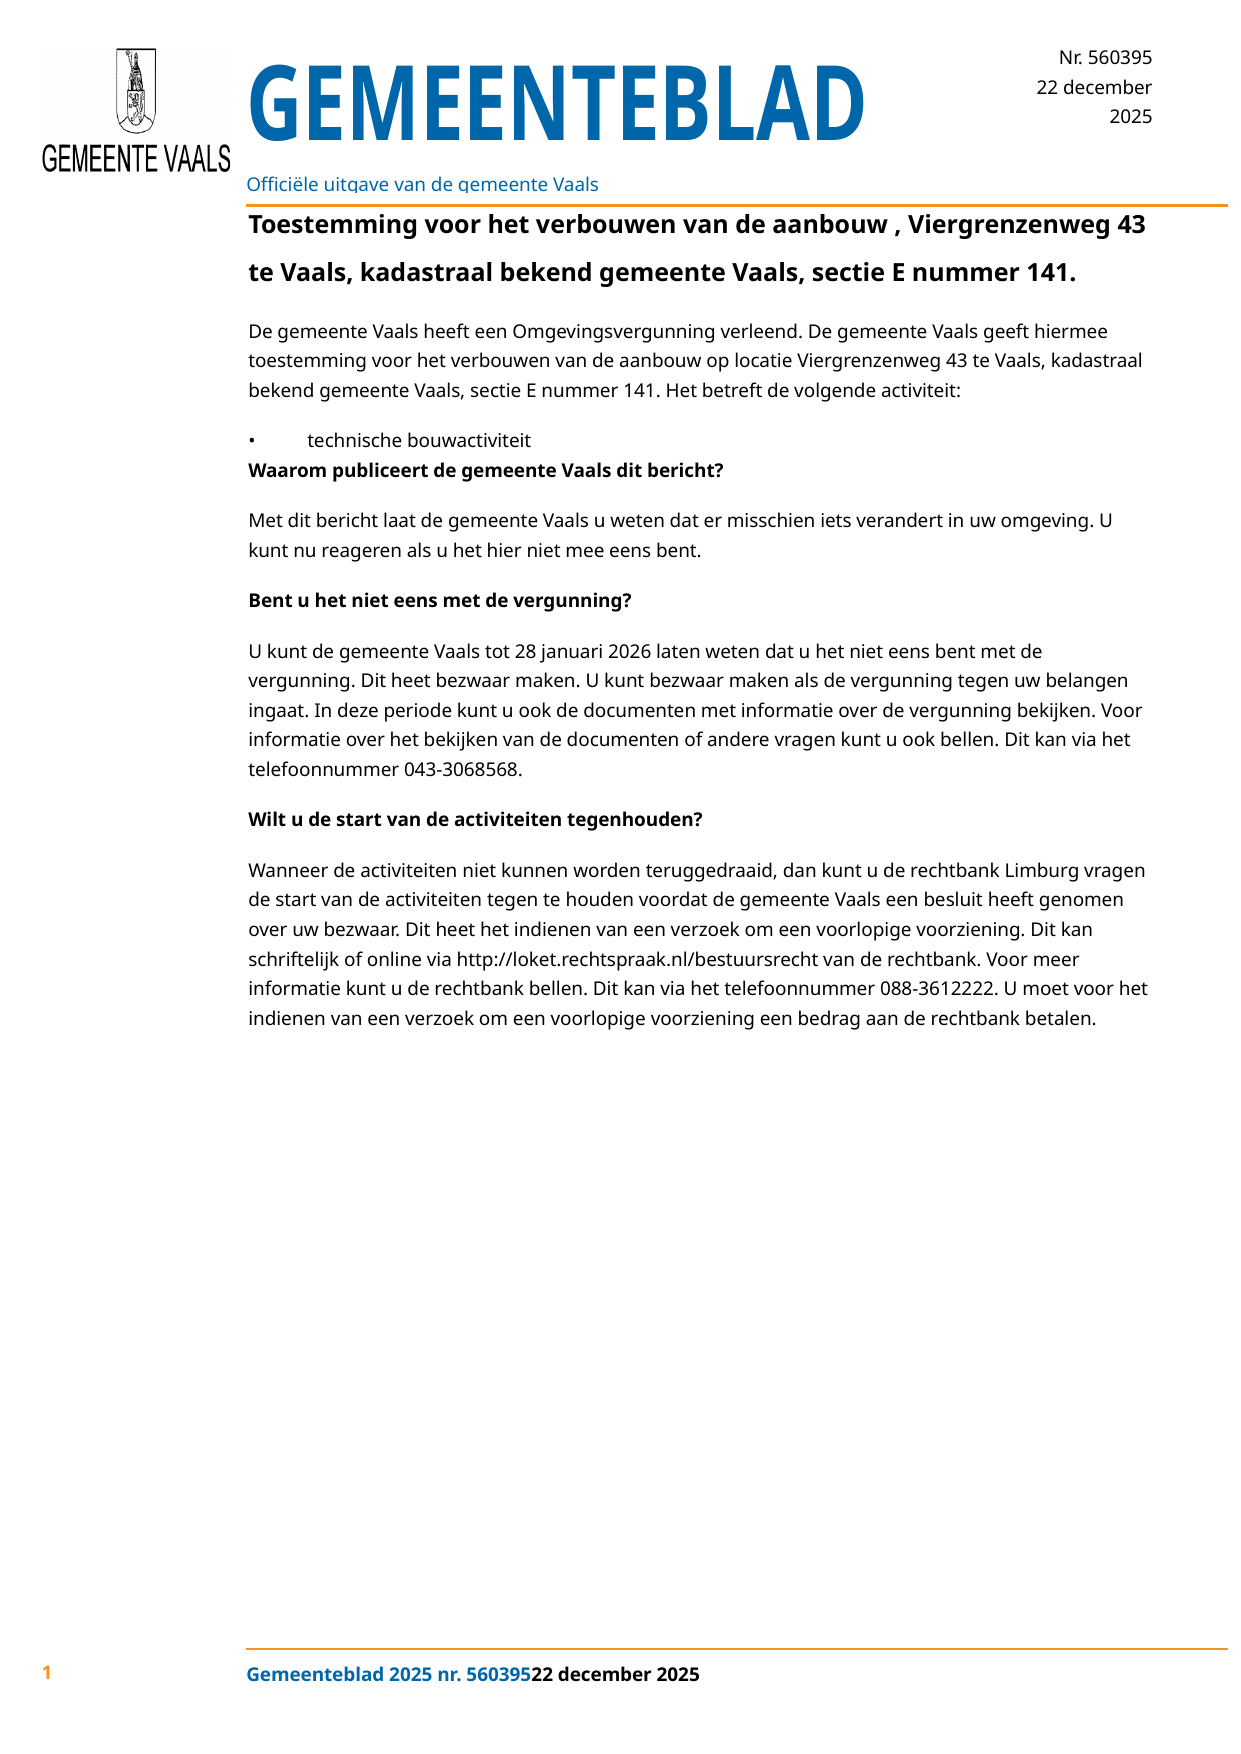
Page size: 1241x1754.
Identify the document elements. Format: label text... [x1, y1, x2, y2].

text Bent u het niet eens met de vergunning? [248, 587, 1152, 613]
list technische bouwactiviteit [248, 427, 1152, 453]
text U kunt de gemeente Vaals tot 28 januari 2026 laten weten dat u het niet eens bent met de vergunning. Dit heet bezwaar maken. U kunt bezwaar maken als de vergunning tegen uw belangen ingaat. In deze periode kunt u ook de documenten met informatie over de vergunning bekijken. Voor informatie over het bekijken van de documenten of andere vragen kunt u ook bellen. Dit kan via het telefoonnummer 043-3068568. [248, 638, 1152, 782]
text Met dit bericht laat de gemeente Vaals u weten dat er misschien iets verandert in uw omgeving. U kunt nu reageren als u het hier niet mee eens bent. [248, 507, 1152, 563]
text Toestemming voor het verbouwen van de aanbouw , Viergrenzenweg 43 te Vaals, kadastraal bekend gemeente Vaals, sectie E nummer 141. [248, 207, 1152, 288]
text De gemeente Vaals heeft een Omgevingsvergunning verleend. De gemeente Vaals geeft hiermee toestemming voor het verbouwen van de aanbouw op locatie Viergrenzenweg 43 te Vaals, kadastraal bekend gemeente Vaals, sectie E nummer 141. Het betreft de volgende activiteit: [248, 318, 1152, 403]
text Waarom publiceert de gemeente Vaals dit bericht? [248, 457, 1152, 483]
picture [41, 47, 231, 172]
text Wilt u de start van de activiteiten tegenhouden? [248, 807, 1152, 832]
text Wanneer de activiteiten niet kunnen worden teruggedraaid, dan kunt u de rechtbank Limburg vragen de start van de activiteiten tegen te houden voordat de gemeente Vaals een besluit heeft genomen over uw bezwaar. Dit heet het indienen van een verzoek om een voorlopige voorziening. Dit kan schriftelijk of online via http://loket.rechtspraak.nl/bestuursrecht van de rechtbank. Voor meer informatie kunt u de rechtbank bellen. Dit kan via het telefoonnummer 088-3612222. U moet voor het indienen van een verzoek om een voorlopige voorziening een bedrag aan de rechtbank betalen. [248, 857, 1152, 1031]
